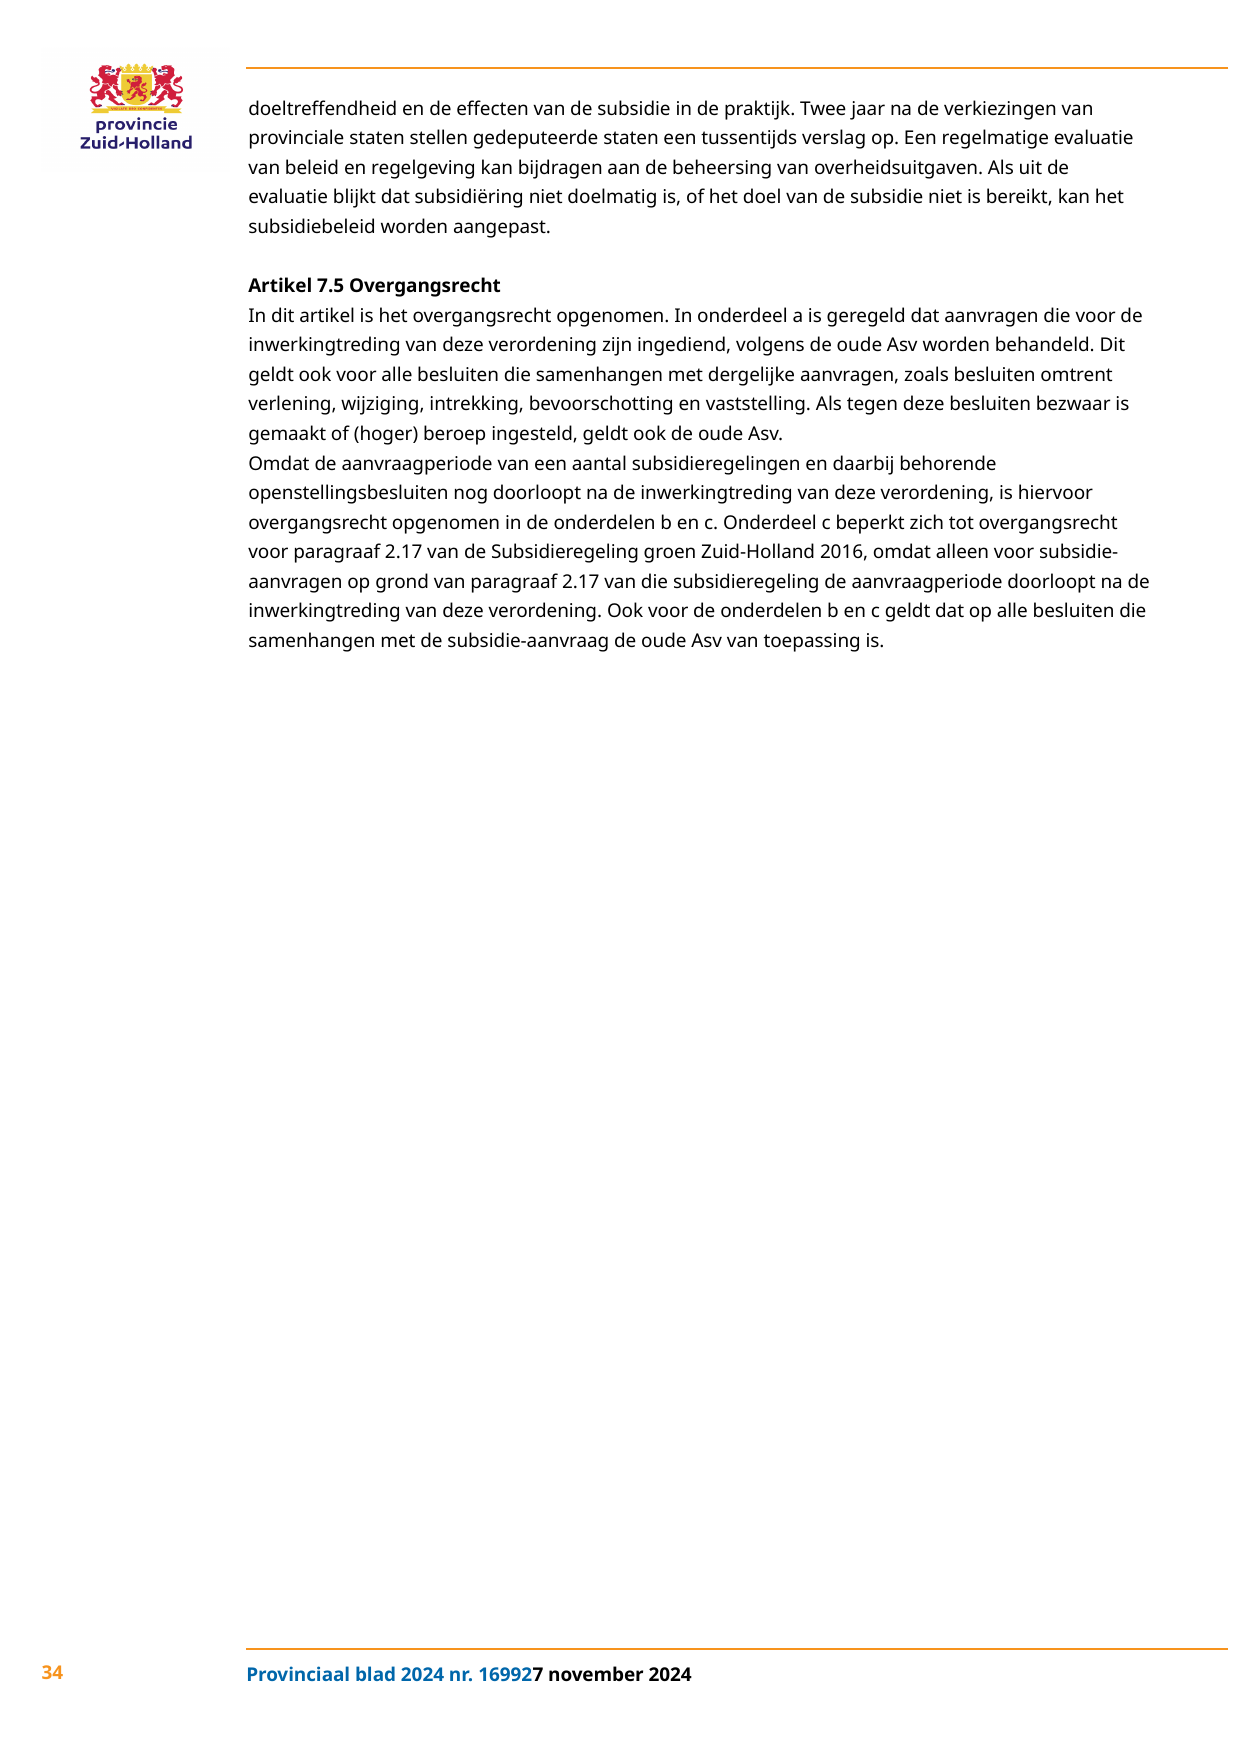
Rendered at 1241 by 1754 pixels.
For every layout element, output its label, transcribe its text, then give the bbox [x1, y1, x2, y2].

picture [41, 47, 231, 172]
text doeltreffendheid en de effecten van de subsidie in de praktijk. Twee jaar na de verkiezingen van provinciale staten stellen gedeputeerde staten een tussentijds verslag op. Een regelmatige evaluatie van beleid en regelgeving kan bijdragen aan de beheersing van overheidsuitgaven. Als uit de evaluatie blijkt dat subsidiëring niet doelmatig is, of het doel van de subsidie niet is bereikt, kan het subsidiebeleid worden aangepast. [248, 95, 1152, 239]
text Artikel 7.5 Overgangsrecht [248, 272, 1152, 298]
text Omdat de aanvraagperiode van een aantal subsidieregelingen en daarbij behorende openstellingsbesluiten nog doorloopt na de inwerkingtreding van deze verordening, is hiervoor overgangsrecht opgenomen in de onderdelen b en c. Onderdeel c beperkt zich tot overgangsrecht voor paragraaf 2.17 van de Subsidieregeling groen Zuid-Holland 2016, omdat alleen voor subsidie-aanvragen op grond van paragraaf 2.17 van die subsidieregeling de aanvraagperiode doorloopt na de inwerkingtreding van deze verordening. Ook voor de onderdelen b en c geldt dat op alle besluiten die samenhangen met de subsidie-aanvraag de oude Asv van toepassing is. [248, 450, 1152, 653]
text In dit artikel is het overgangsrecht opgenomen. In onderdeel a is geregeld dat aanvragen die voor de inwerkingtreding van deze verordening zijn ingediend, volgens de oude Asv worden behandeld. Dit geldt ook voor alle besluiten die samenhangen met dergelijke aanvragen, zoals besluiten omtrent verlening, wijziging, intrekking, bevoorschotting en vaststelling. Als tegen deze besluiten bezwaar is gemaakt of (hoger) beroep ingesteld, geldt ook de oude Asv. [248, 302, 1152, 446]
